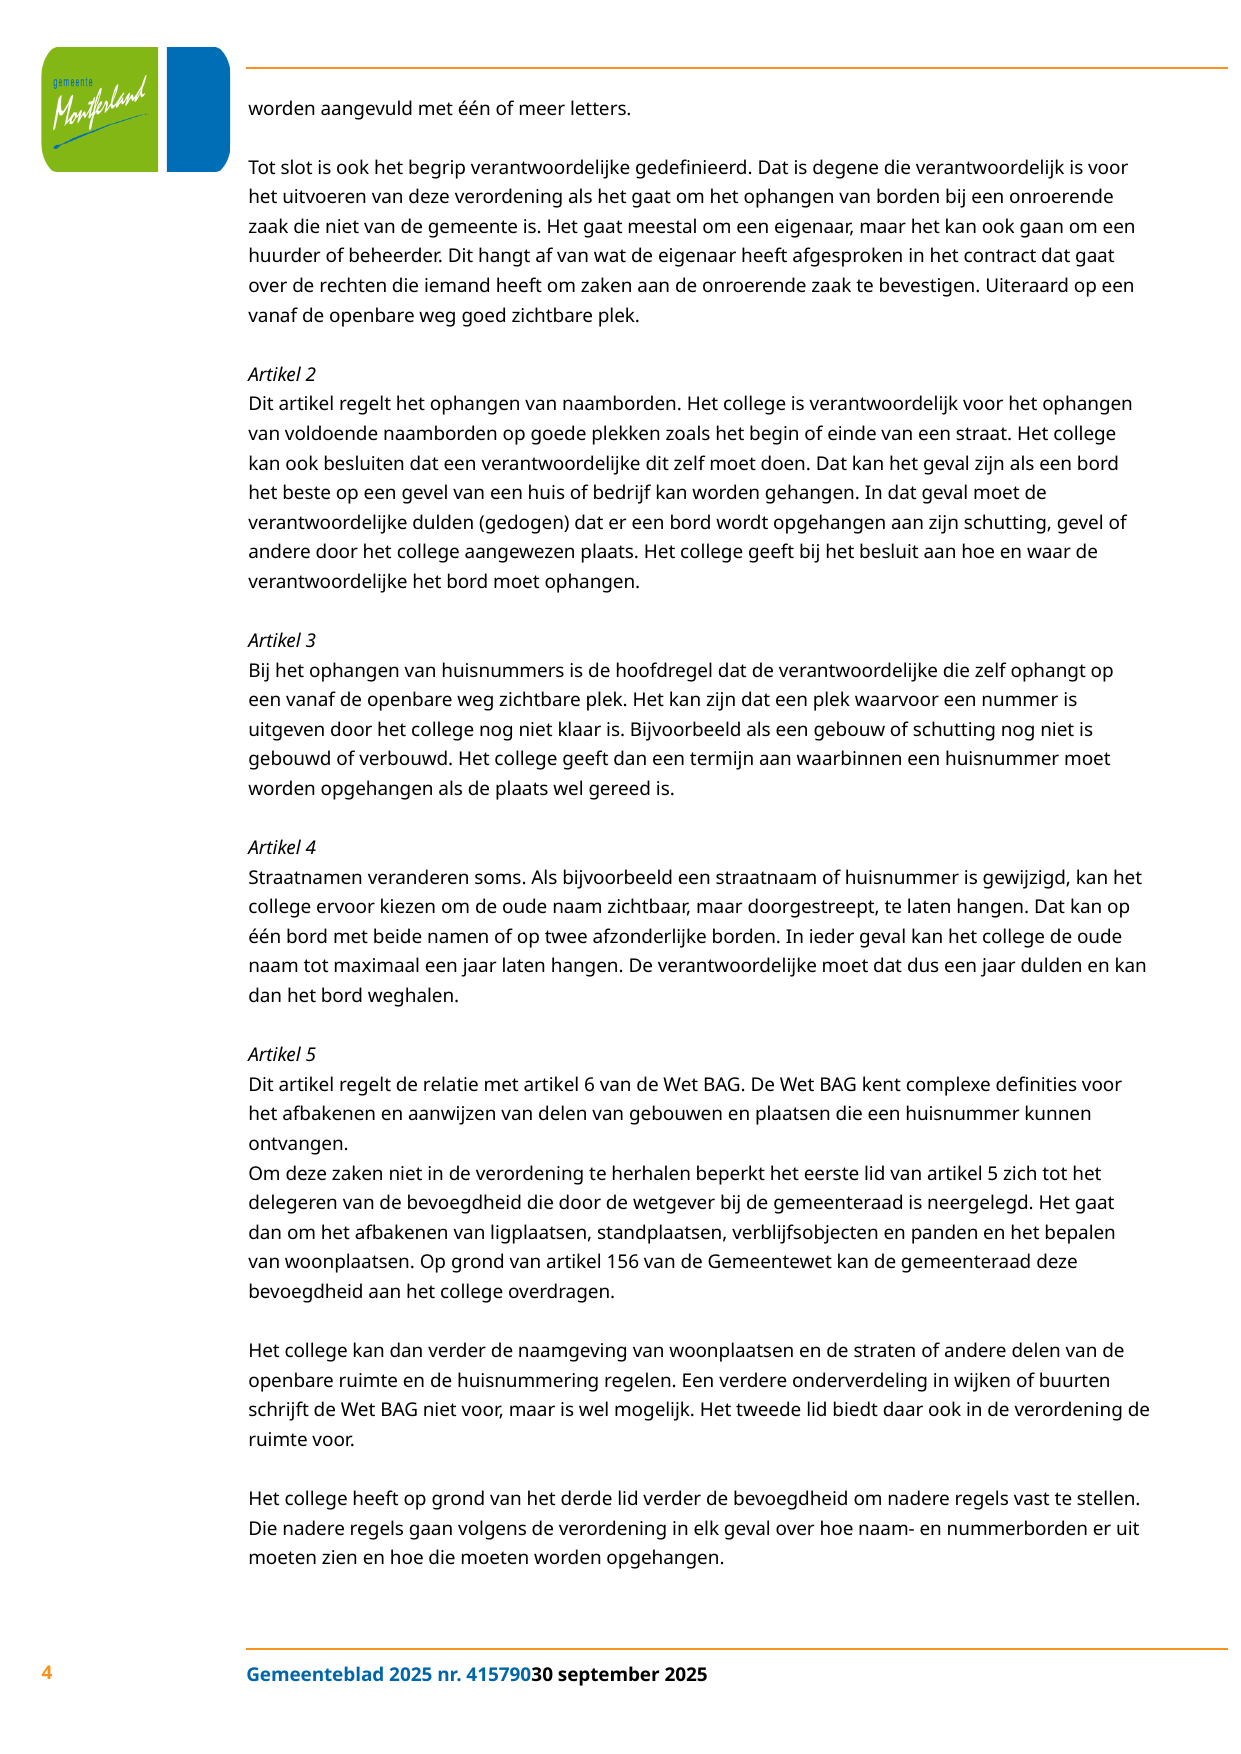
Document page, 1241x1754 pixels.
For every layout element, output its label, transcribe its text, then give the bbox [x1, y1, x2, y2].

text Het college kan dan verder de naamgeving van woonplaatsen en de straten of andere delen van de openbare ruimte en de huisnummering regelen. Een verdere onderverdeling in wijken of buurten schrijft de Wet BAG niet voor, maar is wel mogelijk. Het tweede lid biedt daar ook in de verordening de ruimte voor. [248, 1337, 1152, 1452]
picture [41, 47, 231, 172]
text Om deze zaken niet in de verordening te herhalen beperkt het eerste lid van artikel 5 zich tot het delegeren van de bevoegdheid die door de wetgever bij de gemeenteraad is neergelegd. Het gaat dan om het afbakenen van ligplaatsen, standplaatsen, verblijfsobjecten en panden en het bepalen van woonplaatsen. Op grond van artikel 156 van de Gemeentewet kan de gemeenteraad deze bevoegdheid aan het college overdragen. [248, 1160, 1152, 1304]
text Dit artikel regelt de relatie met artikel 6 van de Wet BAG. De Wet BAG kent complexe definities voor het afbakenen en aanwijzen van delen van gebouwen en plaatsen die een huisnummer kunnen ontvangen. [248, 1071, 1152, 1156]
text Artikel 5 [248, 1041, 1152, 1067]
text worden aangevuld met één of meer letters. [248, 95, 1152, 121]
text Straatnamen veranderen soms. Als bijvoorbeeld een straatnaam of huisnummer is gewijzigd, kan het college ervoor kiezen om de oude naam zichtbaar, maar doorgestreept, te laten hangen. Dat kan op één bord met beide namen of op twee afzonderlijke borden. In ieder geval kan het college de oude naam tot maximaal een jaar laten hangen. De verantwoordelijke moet dat dus een jaar dulden en kan dan het bord weghalen. [248, 864, 1152, 1008]
text Het college heeft op grond van het derde lid verder de bevoegdheid om nadere regels vast te stellen. Die nadere regels gaan volgens de verordening in elk geval over hoe naam- en nummerborden er uit moeten zien en hoe die moeten worden opgehangen. [248, 1485, 1152, 1570]
text Tot slot is ook het begrip verantwoordelijke gedefinieerd. Dat is degene die verantwoordelijk is voor het uitvoeren van deze verordening als het gaat om het ophangen van borden bij een onroerende zaak die niet van de gemeente is. Het gaat meestal om een eigenaar, maar het kan ook gaan om een huurder of beheerder. Dit hangt af van wat de eigenaar heeft afgesproken in het contract dat gaat over de rechten die iemand heeft om zaken aan de onroerende zaak te bevestigen. Uiteraard op een vanaf de openbare weg goed zichtbare plek. [248, 154, 1152, 328]
text Bij het ophangen van huisnummers is de hoofdregel dat de verantwoordelijke die zelf ophangt op een vanaf de openbare weg zichtbare plek. Het kan zijn dat een plek waarvoor een nummer is uitgeven door het college nog niet klaar is. Bijvoorbeeld als een gebouw of schutting nog niet is gebouwd of verbouwd. Het college geeft dan een termijn aan waarbinnen een huisnummer moet worden opgehangen als de plaats wel gereed is. [248, 657, 1152, 801]
text Dit artikel regelt het ophangen van naamborden. Het college is verantwoordelijk voor het ophangen van voldoende naamborden op goede plekken zoals het begin of einde van een straat. Het college kan ook besluiten dat een verantwoordelijke dit zelf moet doen. Dat kan het geval zijn als een bord het beste op een gevel van een huis of bedrijf kan worden gehangen. In dat geval moet de verantwoordelijke dulden (gedogen) dat er een bord wordt opgehangen aan zijn schutting, gevel of andere door het college aangewezen plaats. Het college geeft bij het besluit aan hoe en waar de verantwoordelijke het bord moet ophangen. [248, 391, 1152, 594]
text Artikel 3 [248, 627, 1152, 653]
text Artikel 4 [248, 834, 1152, 860]
text Artikel 2 [248, 361, 1152, 387]
